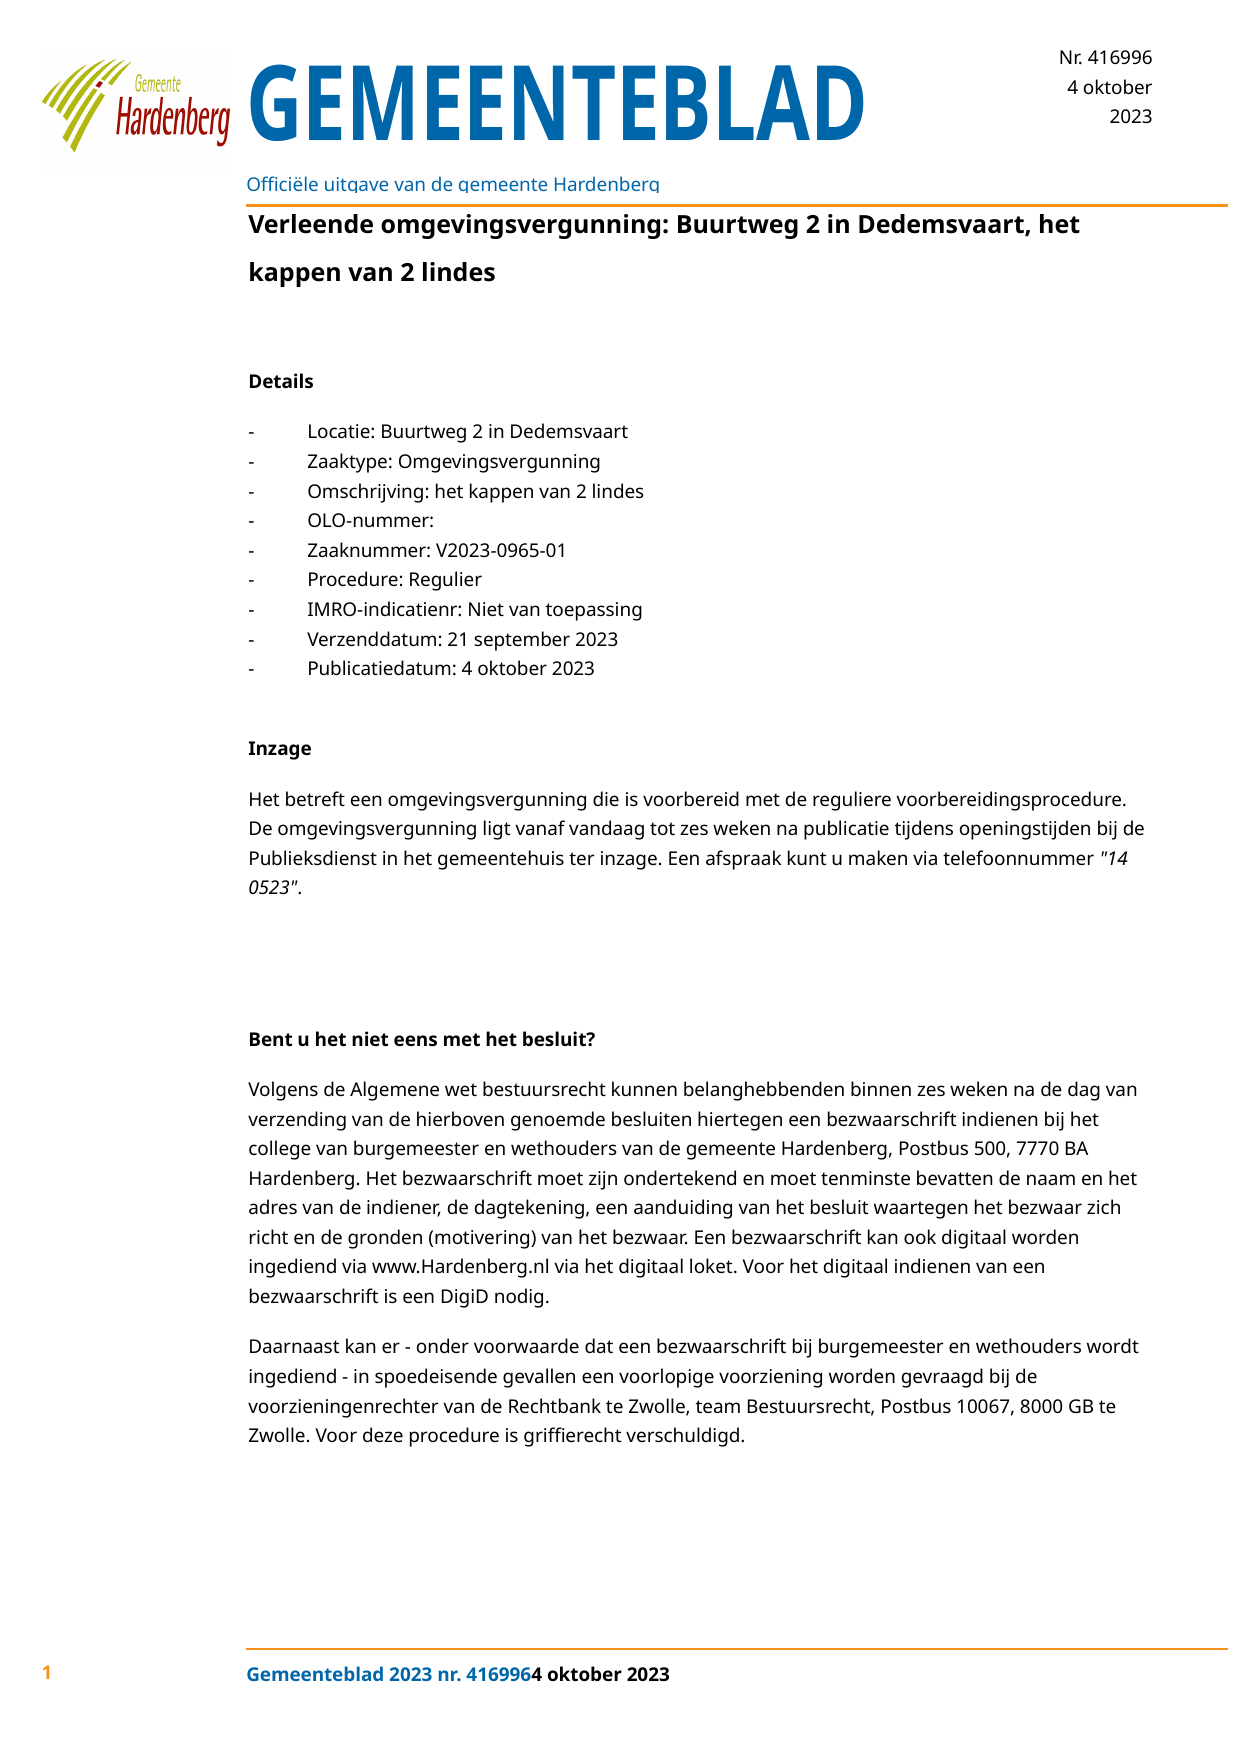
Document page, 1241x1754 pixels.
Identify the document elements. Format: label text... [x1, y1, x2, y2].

list Procedure: Regulier [248, 567, 1152, 592]
list OLO-nummer: [248, 507, 1152, 533]
list Zaaktype: Omgevingsvergunning [248, 448, 1152, 474]
text Het betreft een omgevingsvergunning die is voorbereid met de reguliere voorbereidingsprocedure. De omgevingsvergunning ligt vanaf vandaag tot zes weken na publicatie tijdens openingstijden bij de Publieksdienst in het gemeentehuis ter inzage. Een afspraak kunt u maken via telefoonnummer "14 0523". [248, 786, 1152, 900]
list Zaaknummer: V2023-0965-01 [248, 537, 1152, 563]
text Volgens de Algemene wet bestuursrecht kunnen belanghebbenden binnen zes weken na de dag van verzending van de hierboven genoemde besluiten hiertegen een bezwaarschrift indienen bij het college van burgemeester en wethouders van de gemeente Hardenberg, Postbus 500, 7770 BA Hardenberg. Het bezwaarschrift moet zijn ondertekend en moet tenminste bevatten de naam en het adres van de indiener, de dagtekening, een aanduiding van het besluit waartegen het bezwaar zich richt en de gronden (motivering) van het bezwaar. Een bezwaarschrift kan ook digitaal worden ingediend via www.Hardenberg.nl via het digitaal loket. Voor het digitaal indienen van een bezwaarschrift is een DigiD nodig. [248, 1076, 1152, 1309]
list IMRO-indicatienr: Niet van toepassing [248, 596, 1152, 622]
list Verzenddatum: 21 september 2023 [248, 626, 1152, 652]
picture [41, 47, 231, 172]
text Verleende omgevingsvergunning: Buurtweg 2 in Dedemsvaart, het kappen van 2 lindes [248, 207, 1152, 288]
list Locatie: Buurtweg 2 in Dedemsvaart [248, 419, 1152, 444]
text Inzage [248, 735, 1152, 761]
text Bent u het niet eens met het besluit? [248, 1026, 1152, 1052]
text Daarnaast kan er - onder voorwaarde dat een bezwaarschrift bij burgemeester en wethouders wordt ingediend - in spoedeisende gevallen een voorlopige voorziening worden gevraagd bij de voorzieningenrechter van de Rechtbank te Zwolle, team Bestuursrecht, Postbus 10067, 8000 GB te Zwolle. Voor deze procedure is griffierecht verschuldigd. [248, 1334, 1152, 1448]
list Omschrijving: het kappen van 2 lindes [248, 478, 1152, 504]
text Details [248, 368, 1152, 394]
list Publicatiedatum: 4 oktober 2023 [248, 655, 1152, 681]
